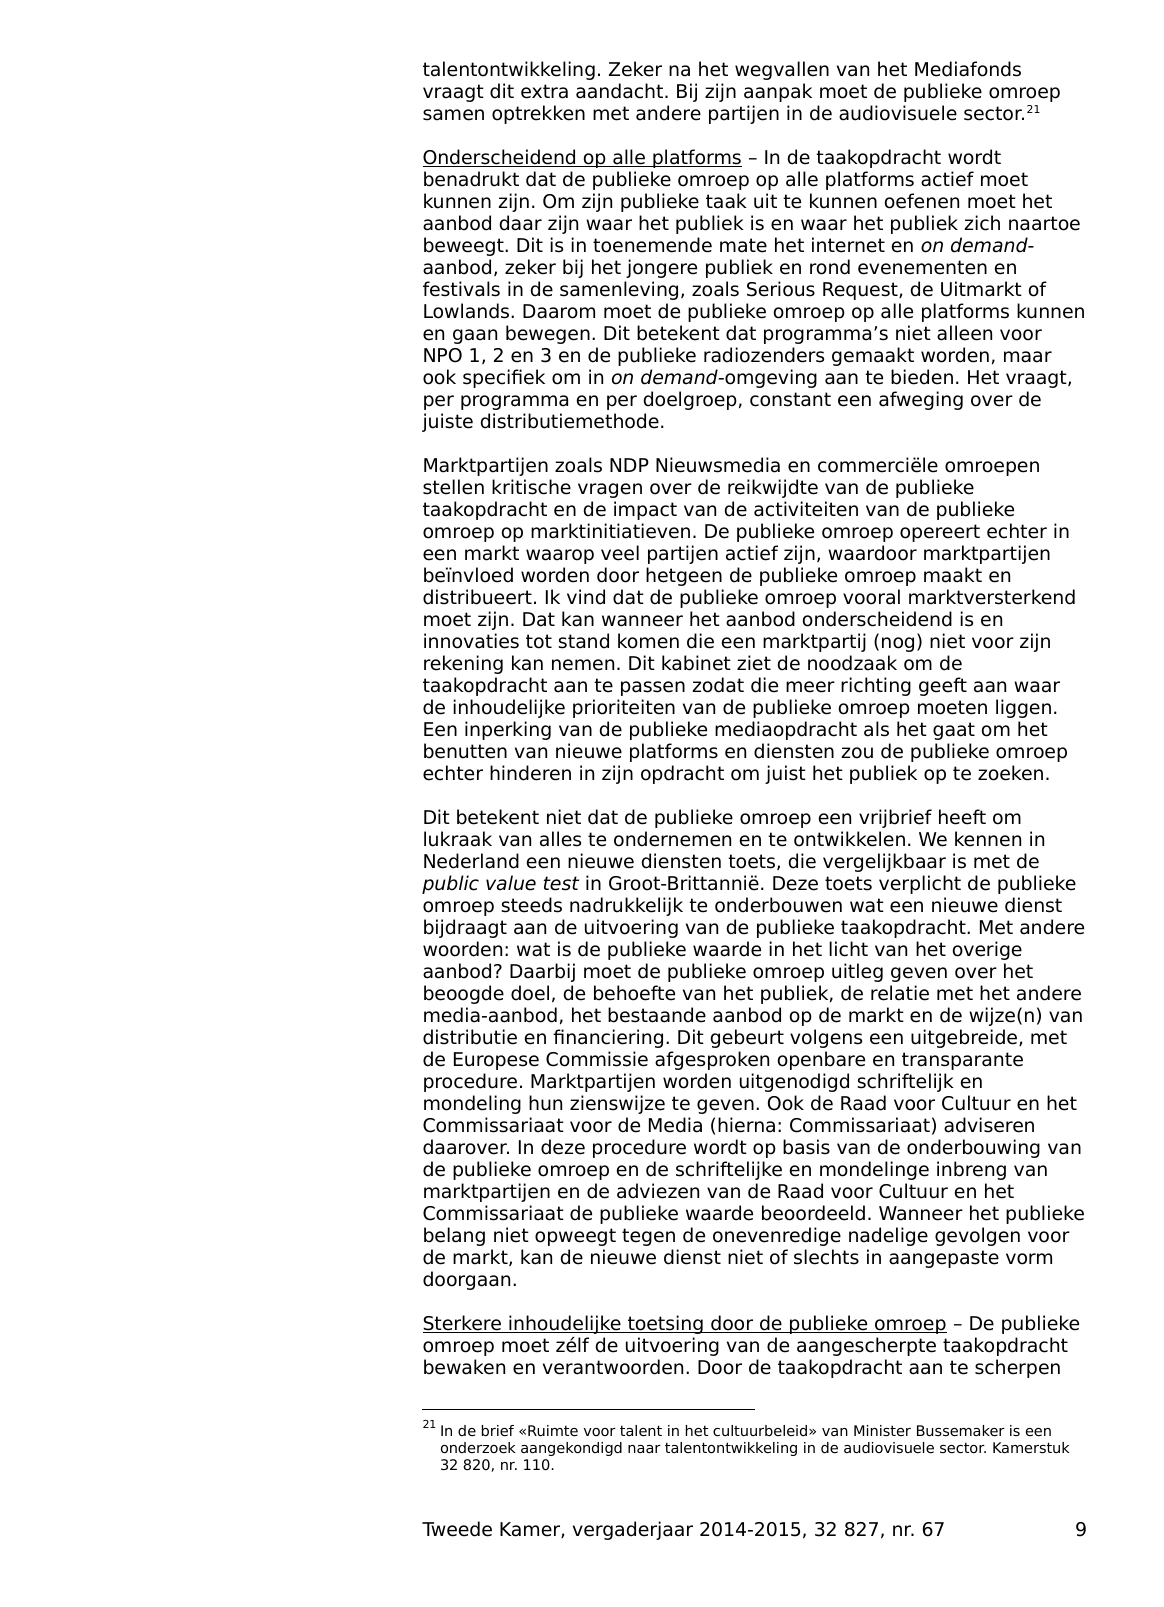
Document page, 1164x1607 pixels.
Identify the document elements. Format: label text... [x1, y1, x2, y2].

text In de brief «Ruimte voor talent in het cultuurbeleid» van Minister Bussemaker is een onderzoek aangekondigd naar talentontwikkeling in de audiovisuele sector. Kamerstuk 32 820, nr. 110. [422, 1418, 1087, 1474]
text Dit betekent niet dat de publieke omroep een vrijbrief heeft om lukraak van alles te ondernemen en te ontwikkelen. We kennen in Nederland een nieuwe diensten toets, die vergelijkbaar is met de public value test in Groot-Brittannië. Deze toets verplicht de publieke omroep steeds nadrukkelijk te onderbouwen wat een nieuwe dienst bijdraagt aan de uitvoering van de publieke taakopdracht. Met andere woorden: wat is de publieke waarde in het licht van het overige aanbod? Daarbij moet de publieke omroep uitleg geven over het beoogde doel, de behoefte van het publiek, de relatie met het andere media-aanbod, het bestaande aanbod op de markt en de wijze(n) van distributie en financiering. Dit gebeurt volgens een uitgebreide, met de Europese Commissie afgesproken openbare en transparante procedure. Marktpartijen worden uitgenodigd schriftelijk en mondeling hun zienswijze te geven. Ook de Raad voor Cultuur en het Commissariaat voor de Media (hierna: Commissariaat) adviseren daarover. In deze procedure wordt op basis van de onderbouwing van de publieke omroep en de schriftelijke en mondelinge inbreng van marktpartijen en de adviezen van de Raad voor Cultuur en het Commissariaat de publieke waarde beoordeeld. Wanneer het publieke belang niet opweegt tegen de onevenredige nadelige gevolgen voor de markt, kan de nieuwe dienst niet of slechts in aangepaste vorm doorgaan. [422, 807, 1087, 1291]
text talentontwikkeling. Zeker na het wegvallen van het Mediafonds vraagt dit extra aandacht. Bij zijn aanpak moet de publieke omroep samen optrekken met andere partijen in de audiovisuele sector. [422, 59, 1087, 125]
text Sterkere inhoudelijke toetsing door de publieke omroep – De publieke omroep moet zélf de uitvoering van de aangescherpte taakopdracht bewaken en verantwoorden. Door de taakopdracht aan te scherpen [422, 1313, 1087, 1379]
text Marktpartijen zoals NDP Nieuwsmedia en commerciële omroepen stellen kritische vragen over de reikwijdte van de publieke taakopdracht en de impact van de activiteiten van de publieke omroep op marktinitiatieven. De publieke omroep opereert echter in een markt waarop veel partijen actief zijn, waardoor marktpartijen beïnvloed worden door hetgeen de publieke omroep maakt en distribueert. Ik vind dat de publieke omroep vooral marktversterkend moet zijn. Dat kan wanneer het aanbod onderscheidend is en innovaties tot stand komen die een marktpartij (nog) niet voor zijn rekening kan nemen. Dit kabinet ziet de noodzaak om de taakopdracht aan te passen zodat die meer richting geeft aan waar de inhoudelijke prioriteiten van de publieke omroep moeten liggen. Een inperking van de publieke mediaopdracht als het gaat om het benutten van nieuwe platforms en diensten zou de publieke omroep echter hinderen in zijn opdracht om juist het publiek op te zoeken. [422, 455, 1087, 785]
text Onderscheidend op alle platforms – In de taakopdracht wordt benadrukt dat de publieke omroep op alle platforms actief moet kunnen zijn. Om zijn publieke taak uit te kunnen oefenen moet het aanbod daar zijn waar het publiek is en waar het publiek zich naartoe beweegt. Dit is in toenemende mate het internet en on demand-aanbod, zeker bij het jongere publiek en rond evenementen en festivals in de samenleving, zoals Serious Request, de Uitmarkt of Lowlands. Daarom moet de publieke omroep op alle platforms kunnen en gaan bewegen. Dit betekent dat programma’s niet alleen voor NPO 1, 2 en 3 en de publieke radiozenders gemaakt worden, maar ook specifiek om in on demand-omgeving aan te bieden. Het vraagt, per programma en per doelgroep, constant een afweging over de juiste distributiemethode. [422, 147, 1087, 433]
